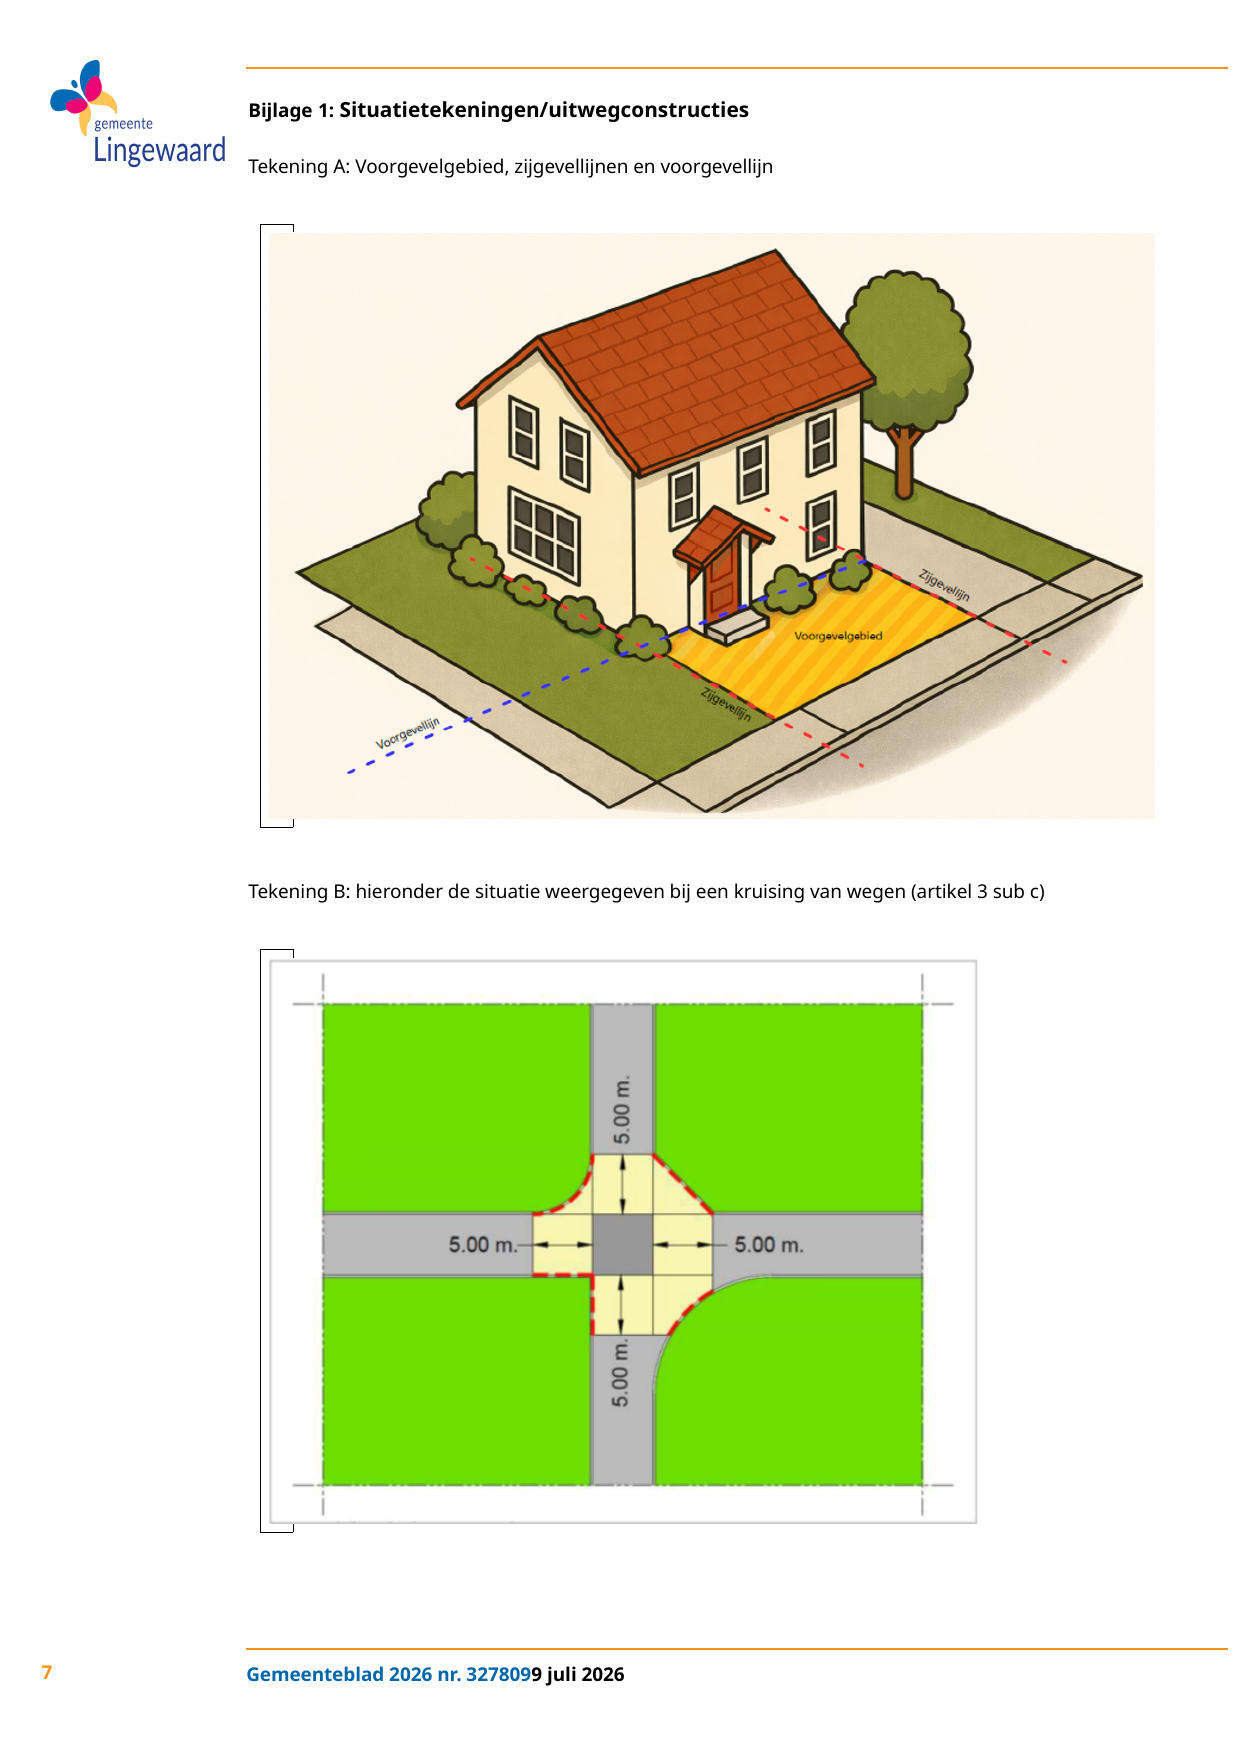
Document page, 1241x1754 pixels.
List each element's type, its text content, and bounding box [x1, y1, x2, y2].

picture [41, 47, 231, 172]
text Tekening A: Voorgevelgebied, zijgevellijnen en voorgevellijn [248, 153, 1152, 179]
text Bijlage 1: Situatietekeningen/uitwegconstructies [248, 95, 1152, 123]
text Tekening B: hieronder de situatie weergegeven bij een kruising van wegen (artikel 3 sub c) [248, 878, 1152, 904]
picture [268, 232, 1155, 819]
picture [268, 958, 978, 1524]
